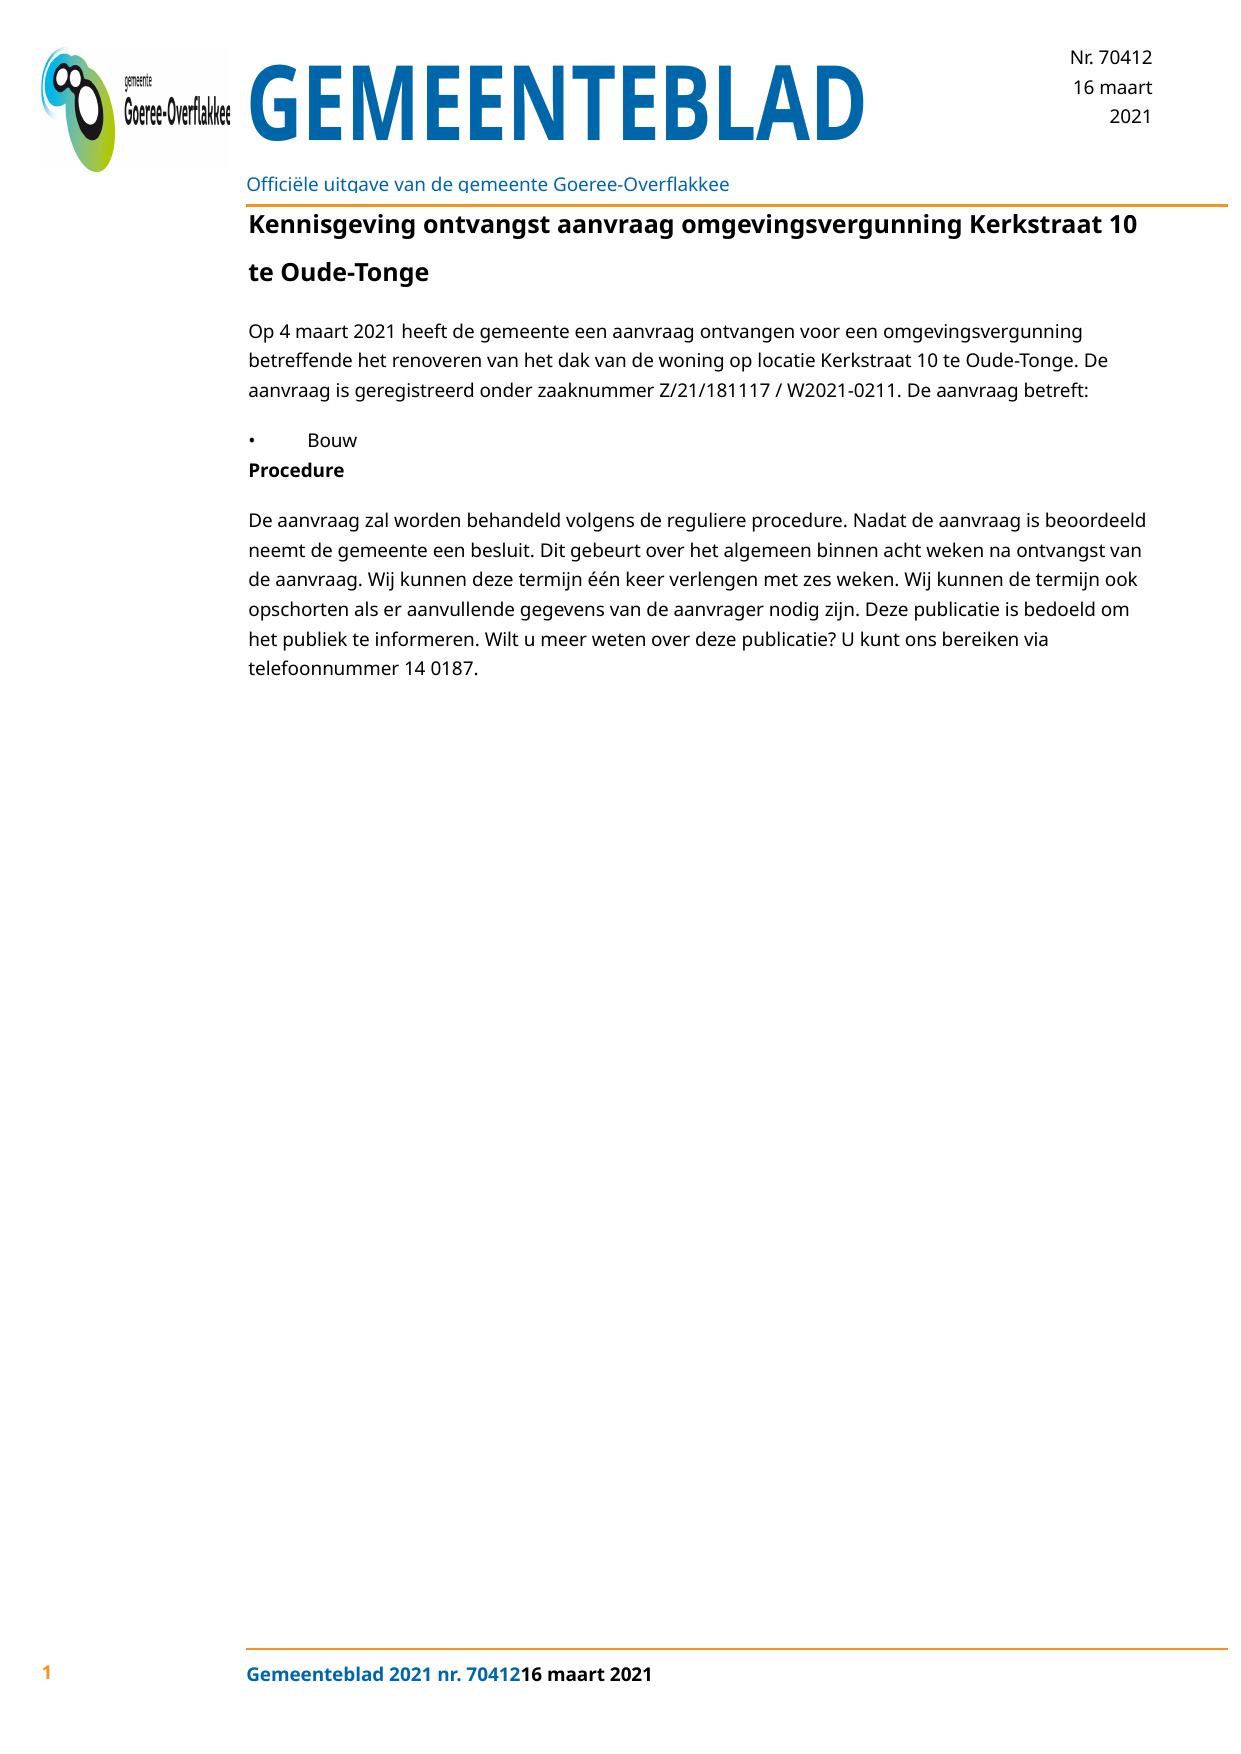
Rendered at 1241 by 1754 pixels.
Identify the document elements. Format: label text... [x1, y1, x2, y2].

text De aanvraag zal worden behandeld volgens de reguliere procedure. Nadat de aanvraag is beoordeeld neemt de gemeente een besluit. Dit gebeurt over het algemeen binnen acht weken na ontvangst van de aanvraag. Wij kunnen deze termijn één keer verlengen met zes weken. Wij kunnen de termijn ook opschorten als er aanvullende gegevens van de aanvrager nodig zijn. Deze publicatie is bedoeld om het publiek te informeren. Wilt u meer weten over deze publicatie? U kunt ons bereiken via telefoonnummer 14 0187. [248, 507, 1152, 681]
text Procedure [248, 457, 1152, 483]
text Op 4 maart 2021 heeft de gemeente een aanvraag ontvangen voor een omgevingsvergunning betreffende het renoveren van het dak van de woning op locatie Kerkstraat 10 te Oude-Tonge. De aanvraag is geregistreerd onder zaaknummer Z/21/181117 / W2021-0211. De aanvraag betreft: [248, 318, 1152, 403]
list Bouw [248, 427, 1152, 453]
picture [41, 47, 231, 172]
text Kennisgeving ontvangst aanvraag omgevingsvergunning Kerkstraat 10 te Oude-Tonge [248, 207, 1152, 288]
